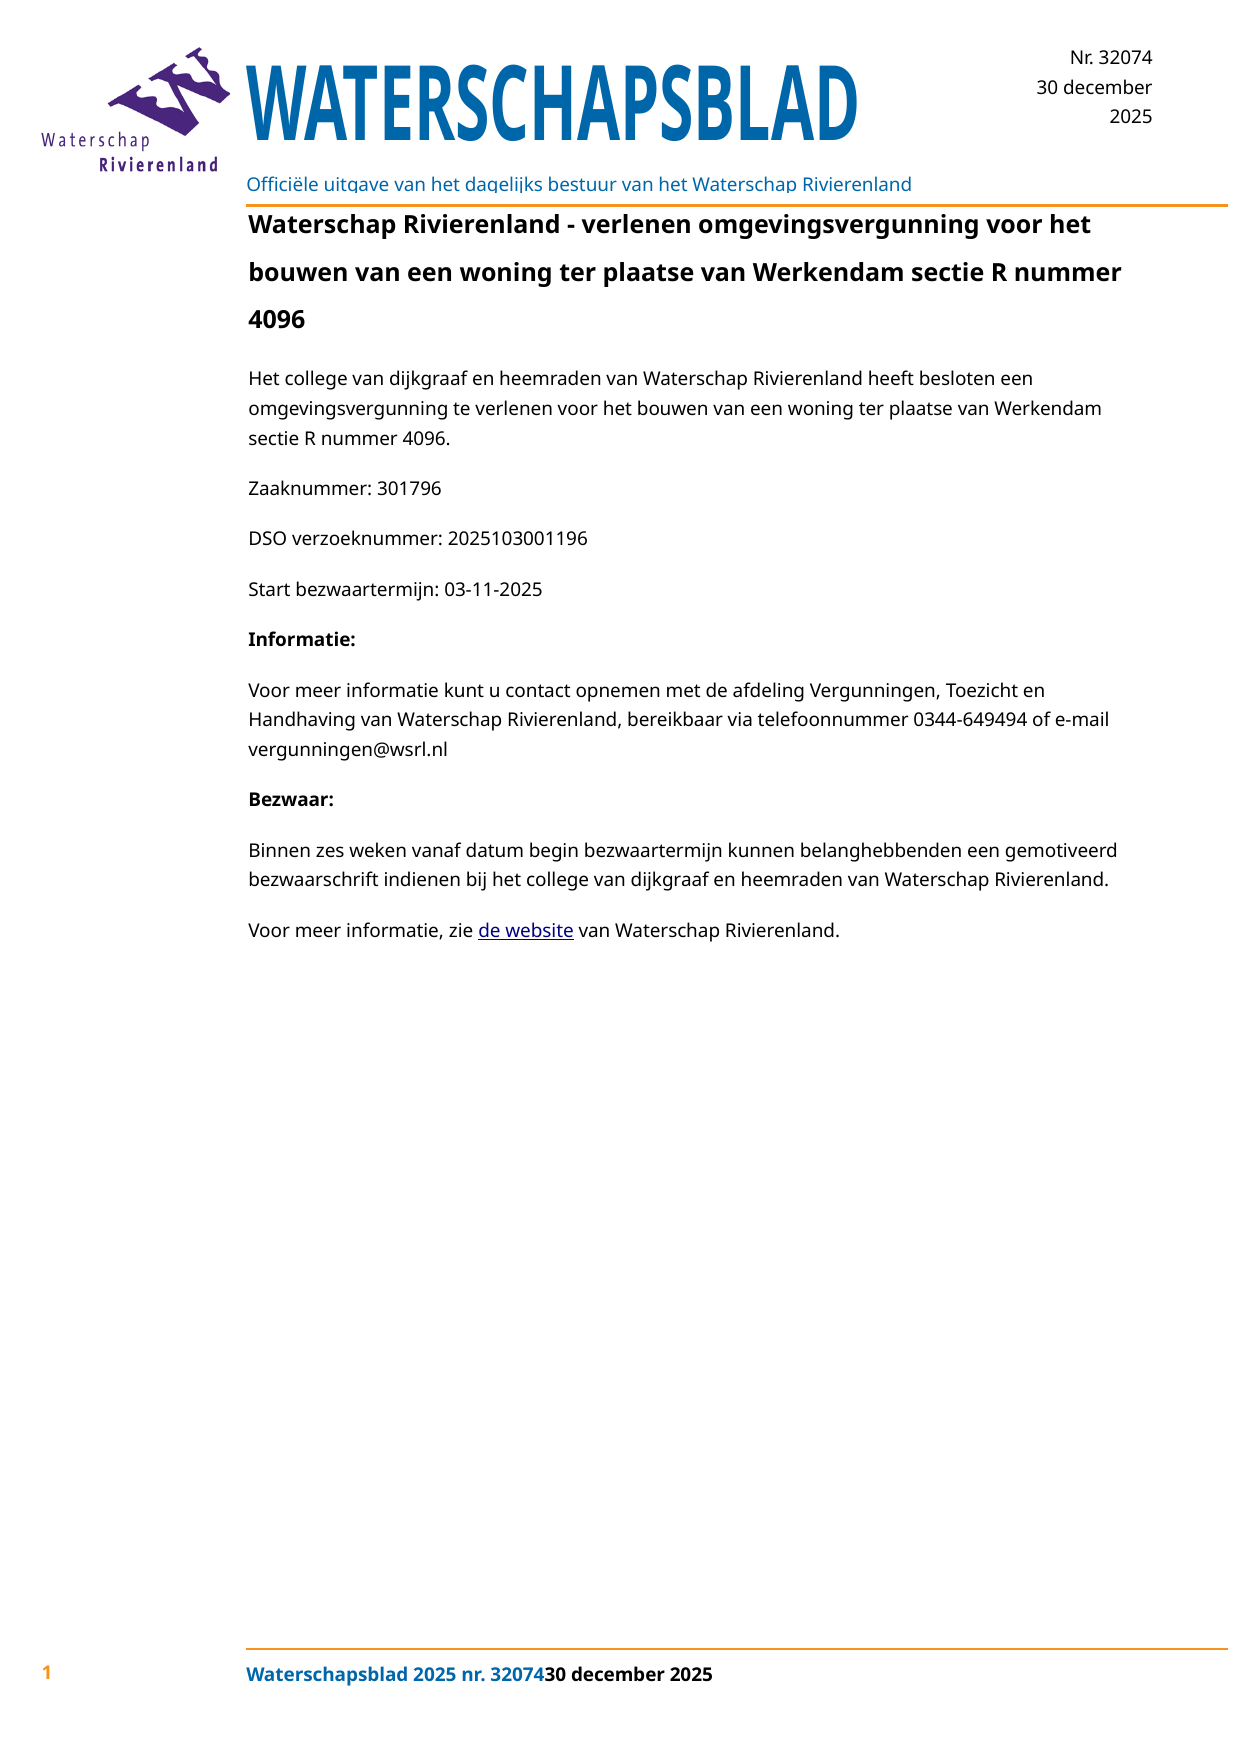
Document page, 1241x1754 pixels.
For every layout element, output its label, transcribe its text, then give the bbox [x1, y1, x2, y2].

text Voor meer informatie kunt u contact opnemen met de afdeling Vergunningen, Toezicht en Handhaving van Waterschap Rivierenland, bereikbaar via telefoonnummer 0344-649494 of e-mail vergunningen@wsrl.nl [248, 677, 1152, 762]
text Zaaknummer: 301796 [248, 475, 1152, 501]
text DSO verzoeknummer: 2025103001196 [248, 526, 1152, 551]
text Voor meer informatie, zie de website van Waterschap Rivierenland. [248, 917, 1152, 942]
text Het college van dijkgraaf en heemraden van Waterschap Rivierenland heeft besloten een omgevingsvergunning te verlenen voor het bouwen van een woning ter plaatse van Werkendam sectie R nummer 4096. [248, 366, 1152, 450]
text Start bezwaartermijn: 03-11-2025 [248, 576, 1152, 602]
text Bezwaar: [248, 786, 1152, 812]
text Binnen zes weken vanaf datum begin bezwaartermijn kunnen belanghebbenden een gemotiveerd bezwaarschrift indienen bij het college van dijkgraaf en heemraden van Waterschap Rivierenland. [248, 837, 1152, 892]
text Waterschap Rivierenland - verlenen omgevingsvergunning voor het bouwen van een woning ter plaatse van Werkendam sectie R nummer 4096 [248, 207, 1152, 336]
picture [41, 47, 231, 172]
text Informatie: [248, 626, 1152, 652]
